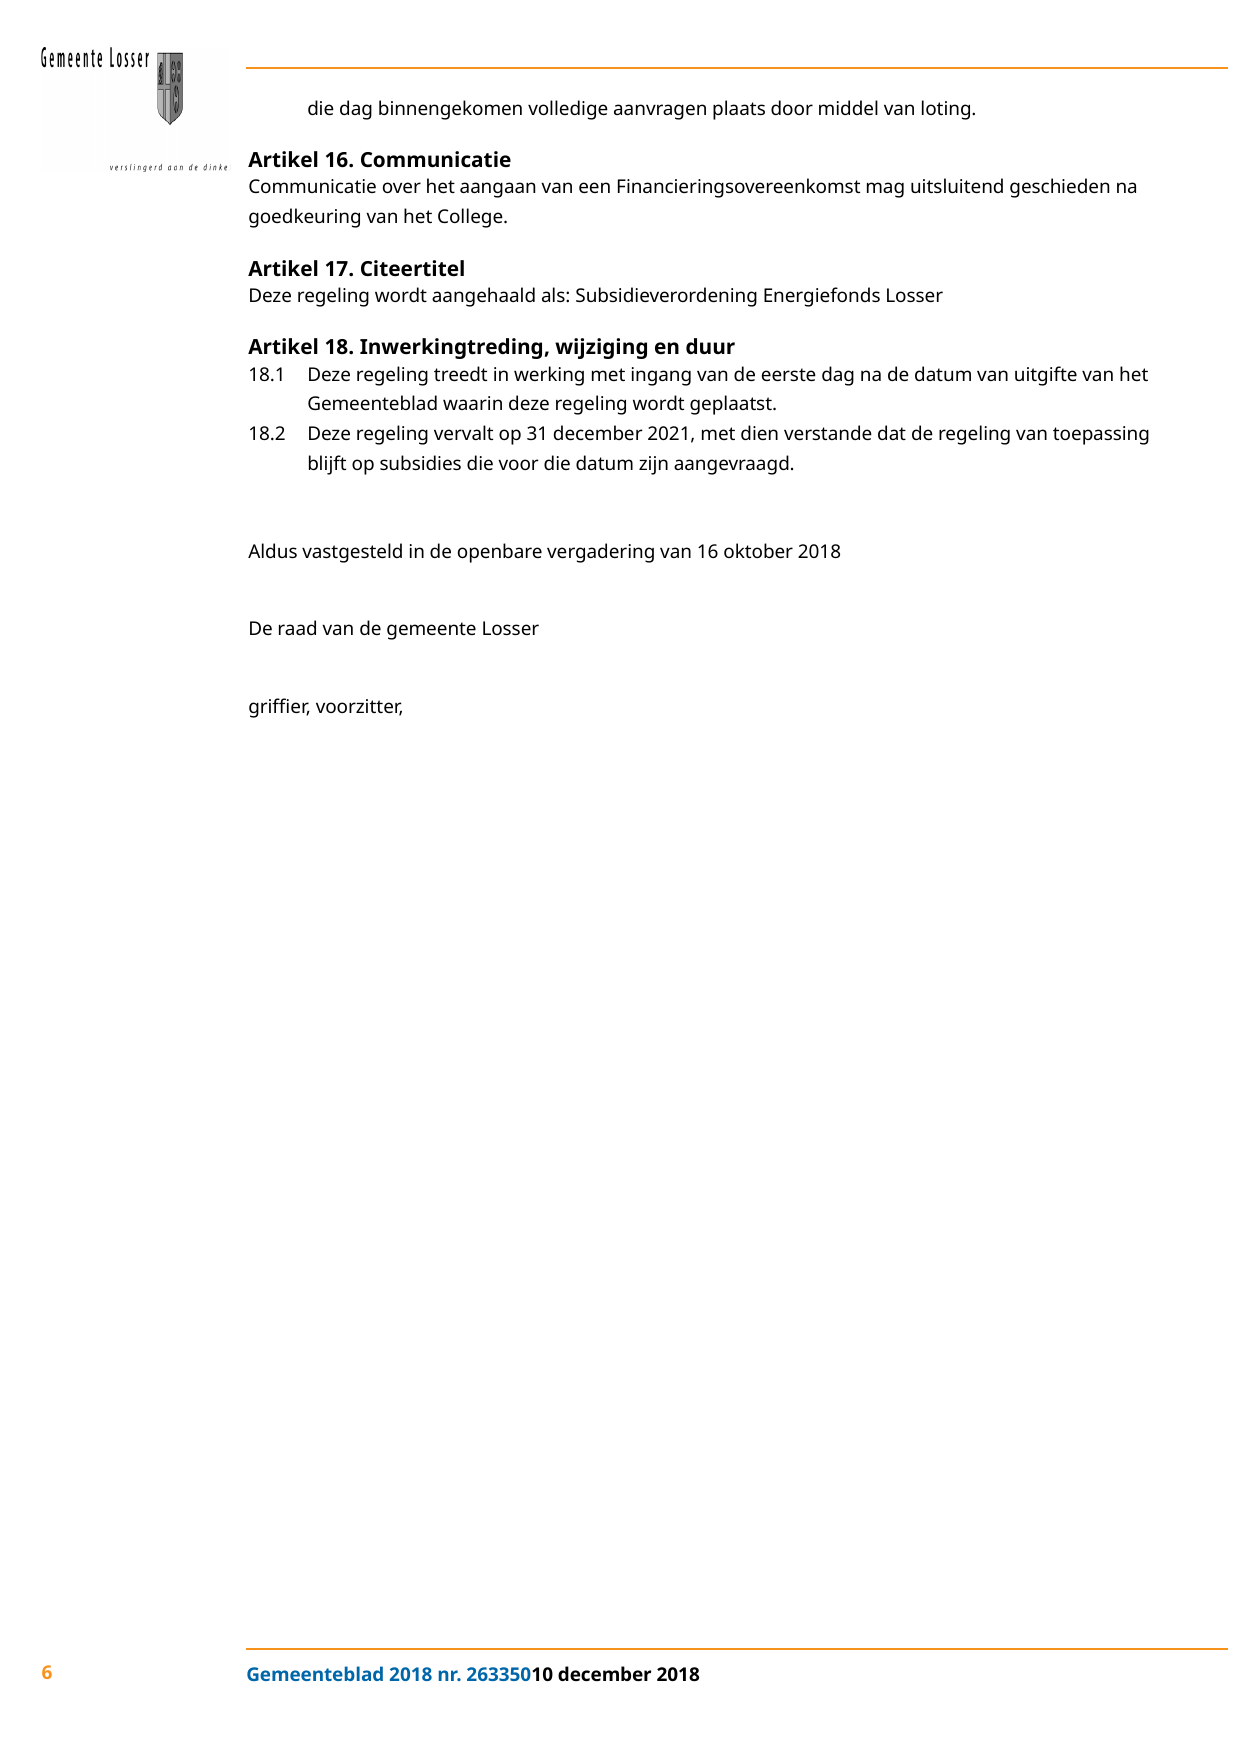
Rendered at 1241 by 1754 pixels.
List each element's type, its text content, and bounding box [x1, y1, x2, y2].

text Deze regeling wordt aangehaald als: Subsidieverordening Energiefonds Losser [248, 282, 1152, 308]
picture [41, 47, 231, 172]
text Communicatie over het aangaan van een Financieringsovereenkomst mag uitsluitend geschieden na goedkeuring van het College. [248, 174, 1152, 229]
text griffier, voorzitter, [248, 693, 1152, 718]
text Aldus vastgesteld in de openbare vergadering van 16 oktober 2018 [248, 538, 1152, 564]
list Deze regeling treedt in werking met ingang van de eerste dag na de datum van uitgifte van het Gemeenteblad waarin deze regeling wordt geplaatst. [248, 361, 1152, 416]
text Artikel 18. Inwerkingtreding, wijziging en duur [248, 332, 1152, 361]
list die dag binnengekomen volledige aanvragen plaats door middel van loting. [248, 95, 1152, 121]
text Artikel 16. Communicatie [248, 145, 1152, 174]
text De raad van de gemeente Losser [248, 616, 1152, 641]
text Artikel 17. Citeertitel [248, 254, 1152, 282]
list Deze regeling vervalt op 31 december 2021, met dien verstande dat de regeling van toepassing blijft op subsidies die voor die datum zijn aangevraagd. [248, 420, 1152, 475]
